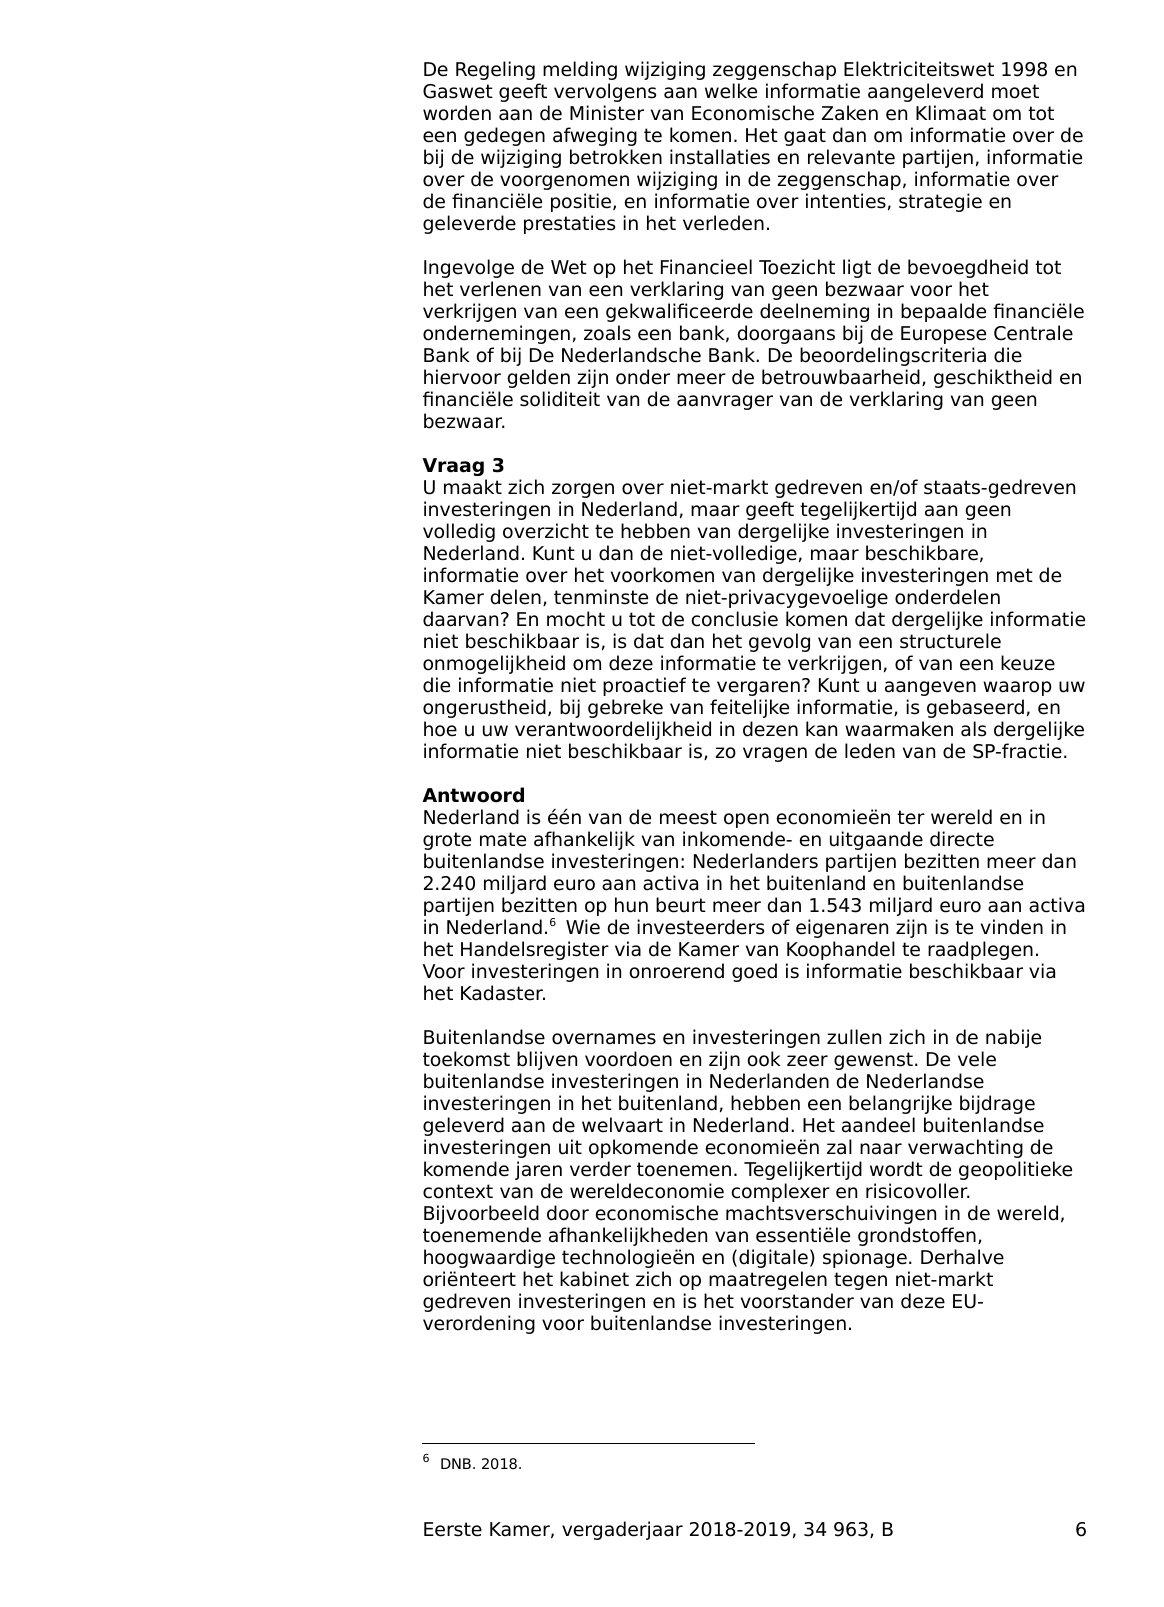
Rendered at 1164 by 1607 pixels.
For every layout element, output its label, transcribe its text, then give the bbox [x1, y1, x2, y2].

text U maakt zich zorgen over niet-markt gedreven en/of staats-gedreven investeringen in Nederland, maar geeft tegelijkertijd aan geen volledig overzicht te hebben van dergelijke investeringen in Nederland. Kunt u dan de niet-volledige, maar beschikbare, informatie over het voorkomen van dergelijke investeringen met de Kamer delen, tenminste de niet-privacygevoelige onderdelen daarvan? En mocht u tot de conclusie komen dat dergelijke informatie niet beschikbaar is, is dat dan het gevolg van een structurele onmogelijkheid om deze informatie te verkrijgen, of van een keuze die informatie niet proactief te vergaren? Kunt u aangeven waarop uw ongerustheid, bij gebreke van feitelijke informatie, is gebaseerd, en hoe u uw verantwoordelijkheid in dezen kan waarmaken als dergelijke informatie niet beschikbaar is, zo vragen de leden van de SP-fractie. [422, 477, 1087, 763]
text De Regeling melding wijziging zeggenschap Elektriciteitswet 1998 en Gaswet geeft vervolgens aan welke informatie aangeleverd moet worden aan de Minister van Economische Zaken en Klimaat om tot een gedegen afweging te komen. Het gaat dan om informatie over de bij de wijziging betrokken installaties en relevante partijen, informatie over de voorgenomen wijziging in de zeggenschap, informatie over de financiële positie, en informatie over intenties, strategie en geleverde prestaties in het verleden. [422, 59, 1087, 235]
text Nederland is één van de meest open economieën ter wereld en in grote mate afhankelijk van inkomende- en uitgaande directe buitenlandse investeringen: Nederlanders partijen bezitten meer dan 2.240 miljard euro aan activa in het buitenland en buitenlandse partijen bezitten op hun beurt meer dan 1.543 miljard euro aan activa in Nederland. Wie de investeerders of eigenaren zijn is te vinden in het Handelsregister via de Kamer van Koophandel te raadplegen. Voor investeringen in onroerend goed is informatie beschikbaar via het Kadaster. [422, 807, 1087, 1005]
text DNB. 2018. [422, 1452, 1087, 1474]
text Ingevolge de Wet op het Financieel Toezicht ligt de bevoegdheid tot het verlenen van een verklaring van geen bezwaar voor het verkrijgen van een gekwalificeerde deelneming in bepaalde financiële ondernemingen, zoals een bank, doorgaans bij de Europese Centrale Bank of bij De Nederlandsche Bank. De beoordelingscriteria die hiervoor gelden zijn onder meer de betrouwbaarheid, geschiktheid en financiële soliditeit van de aanvrager van de verklaring van geen bezwaar. [422, 257, 1087, 433]
text Buitenlandse overnames en investeringen zullen zich in de nabije toekomst blijven voordoen en zijn ook zeer gewenst. De vele buitenlandse investeringen in Nederlanden de Nederlandse investeringen in het buitenland, hebben een belangrijke bijdrage geleverd aan de welvaart in Nederland. Het aandeel buitenlandse investeringen uit opkomende economieën zal naar verwachting de komende jaren verder toenemen. Tegelijkertijd wordt de geopolitieke context van de wereldeconomie complexer en risicovoller. Bijvoorbeeld door economische machtsverschuivingen in de wereld, toenemende afhankelijkheden van essentiële grondstoffen, hoogwaardige technologieën en (digitale) spionage. Derhalve oriënteert het kabinet zich op maatregelen tegen niet-markt gedreven investeringen en is het voorstander van deze EU-verordening voor buitenlandse investeringen. [422, 1027, 1087, 1335]
text Vraag 3 [422, 455, 1087, 477]
text Antwoord [422, 785, 1087, 807]
